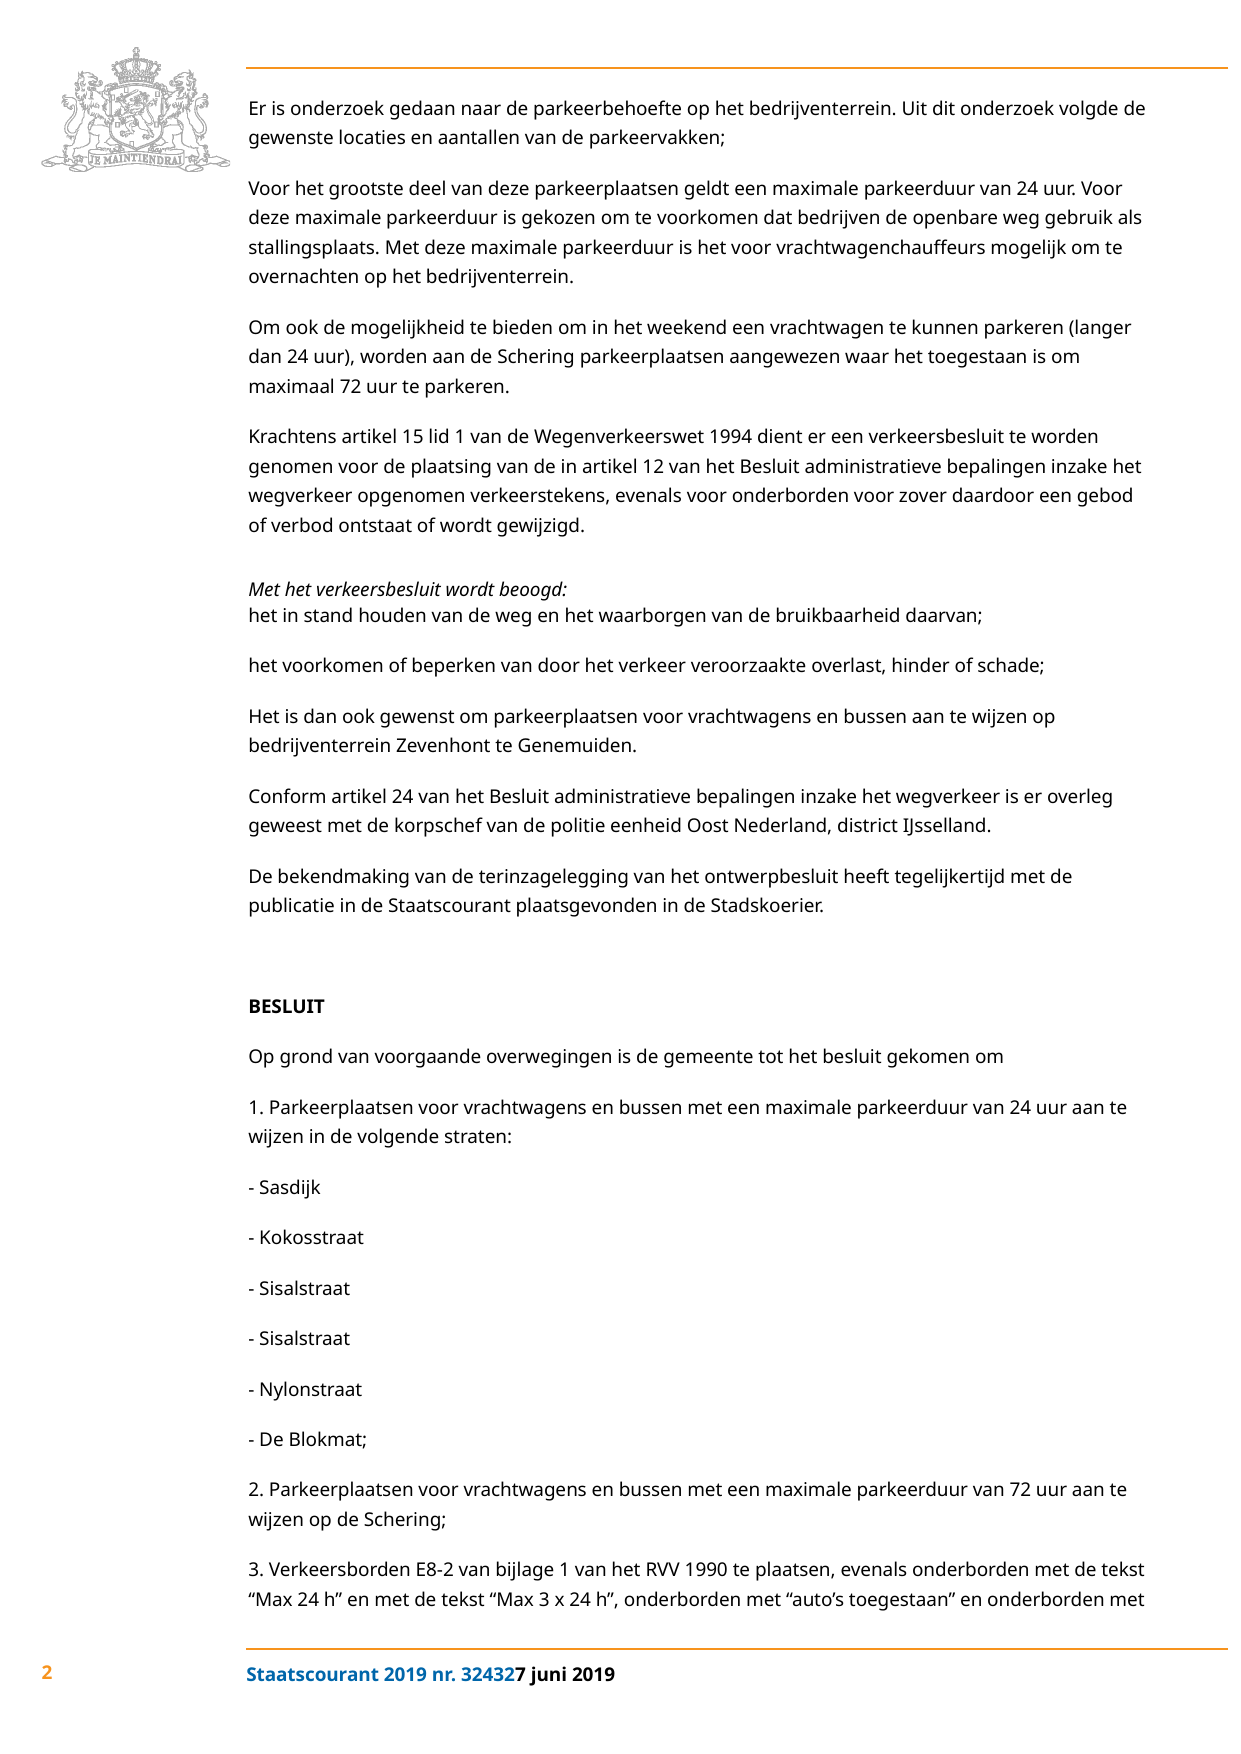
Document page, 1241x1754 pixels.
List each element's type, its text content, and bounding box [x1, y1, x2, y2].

text 2. Parkeerplaatsen voor vrachtwagens en bussen met een maximale parkeerduur van 72 uur aan te wijzen op de Schering; [248, 1477, 1152, 1532]
text Er is onderzoek gedaan naar de parkeerbehoefte op het bedrijventerrein. Uit dit onderzoek volgde de gewenste locaties en aantallen van de parkeervakken; [248, 95, 1152, 150]
text Conform artikel 24 van het Besluit administratieve bepalingen inzake het wegverkeer is er overleg geweest met de korpschef van de politie eenheid Oost Nederland, district IJsselland. [248, 783, 1152, 838]
picture [41, 47, 231, 172]
text - Sisalstraat [248, 1275, 1152, 1301]
text 3. Verkeersborden E8-2 van bijlage 1 van het RVV 1990 te plaatsen, evenals onderborden met de tekst “Max 24 h” en met de tekst “Max 3 x 24 h”, onderborden met “auto’s toegestaan” en onderborden met [248, 1557, 1152, 1612]
text - De Blokmat; [248, 1426, 1152, 1452]
text het voorkomen of beperken van door het verkeer veroorzaakte overlast, hinder of schade; [248, 652, 1152, 678]
text - Kokosstraat [248, 1224, 1152, 1250]
text Op grond van voorgaande overwegingen is de gemeente tot het besluit gekomen om [248, 1044, 1152, 1069]
text Het is dan ook gewenst om parkeerplaatsen voor vrachtwagens en bussen aan te wijzen op bedrijventerrein Zevenhont te Genemuiden. [248, 703, 1152, 758]
text Voor het grootste deel van deze parkeerplaatsen geldt een maximale parkeerduur van 24 uur. Voor deze maximale parkeerduur is gekozen om te voorkomen dat bedrijven de openbare weg gebruik als stallingsplaats. Met deze maximale parkeerduur is het voor vrachtwagenchauffeurs mogelijk om te overnachten op het bedrijventerrein. [248, 175, 1152, 289]
text - Sisalstraat [248, 1325, 1152, 1351]
text BESLUIT [248, 993, 1152, 1019]
text Krachtens artikel 15 lid 1 van de Wegenverkeerswet 1994 dient er een verkeersbesluit te worden genomen voor de plaatsing van de in artikel 12 van het Besluit administratieve bepalingen inzake het wegverkeer opgenomen verkeerstekens, evenals voor onderborden voor zover daardoor een gebod of verbod ontstaat of wordt gewijzigd. [248, 423, 1152, 538]
text 1. Parkeerplaatsen voor vrachtwagens en bussen met een maximale parkeerduur van 24 uur aan te wijzen in de volgende straten: [248, 1094, 1152, 1149]
text - Sasdijk [248, 1174, 1152, 1200]
text - Nylonstraat [248, 1376, 1152, 1401]
text Om ook de mogelijkheid te bieden om in het weekend een vrachtwagen te kunnen parkeren (langer dan 24 uur), worden aan de Schering parkeerplaatsen aangewezen waar het toegestaan is om maximaal 72 uur te parkeren. [248, 314, 1152, 399]
text De bekendmaking van de terinzagelegging van het ontwerpbesluit heeft tegelijkertijd met de publicatie in de Staatscourant plaatsgevonden in de Stadskoerier. [248, 863, 1152, 918]
text Met het verkeersbesluit wordt beoogd: [248, 576, 1152, 602]
text het in stand houden van de weg en het waarborgen van de bruikbaarheid daarvan; [248, 602, 1152, 628]
